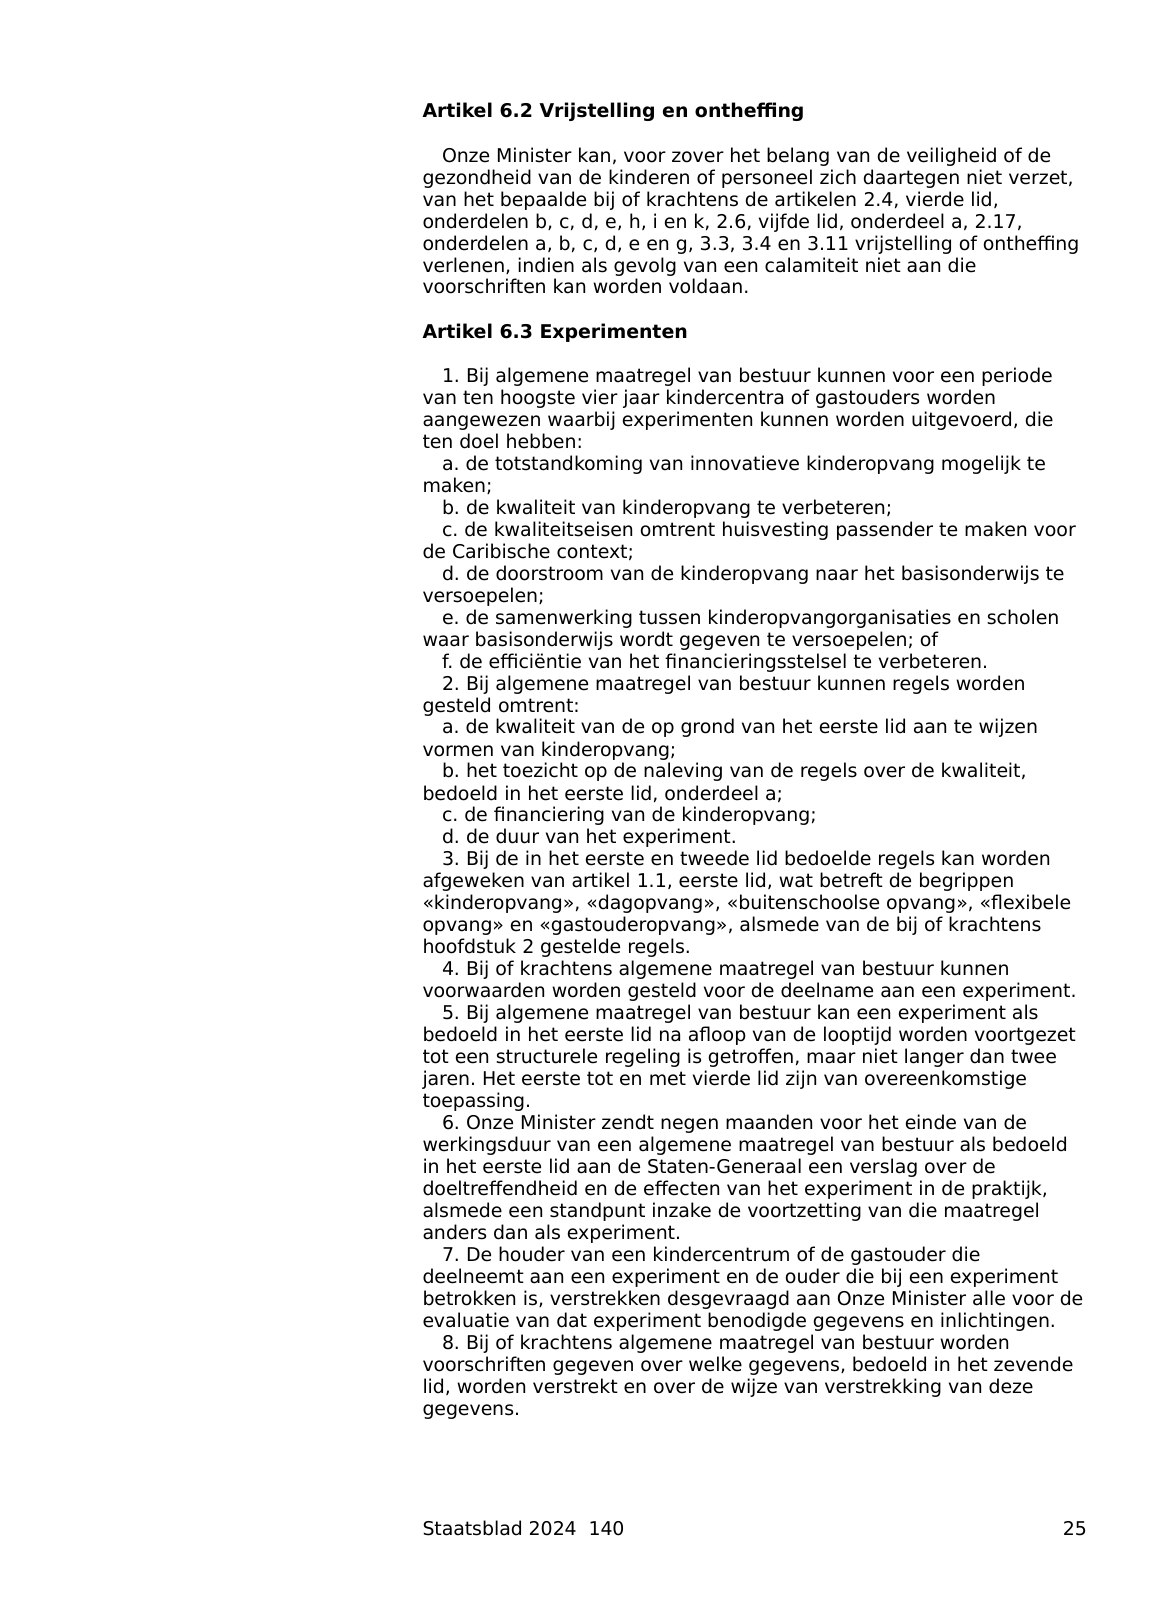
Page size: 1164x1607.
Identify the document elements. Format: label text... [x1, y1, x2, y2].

subtitle Artikel 6.3 Experimenten [422, 321, 1087, 343]
text 7. De houder van een kindercentrum of de gastouder die deelneemt aan een experiment en de ouder die bij een experiment betrokken is, verstrekken desgevraagd aan Onze Minister alle voor de evaluatie van dat experiment benodigde gegevens en inlichtingen. [422, 1244, 1087, 1332]
subtitle Artikel 6.2 Vrijstelling en ontheffing [422, 100, 1087, 122]
text b. de kwaliteit van kinderopvang te verbeteren; [422, 497, 1087, 519]
text 4. Bij of krachtens algemene maatregel van bestuur kunnen voorwaarden worden gesteld voor de deelname aan een experiment. [422, 958, 1087, 1002]
text c. de kwaliteitseisen omtrent huisvesting passender te maken voor de Caribische context; [422, 519, 1087, 563]
text a. de totstandkoming van innovatieve kinderopvang mogelijk te maken; [422, 453, 1087, 497]
text 8. Bij of krachtens algemene maatregel van bestuur worden voorschriften gegeven over welke gegevens, bedoeld in het zevende lid, worden verstrekt en over de wijze van verstrekking van deze gegevens. [422, 1332, 1087, 1420]
text f. de efficiëntie van het financieringsstelsel te verbeteren. [422, 651, 1087, 672]
text 2. Bij algemene maatregel van bestuur kunnen regels worden gesteld omtrent: [422, 672, 1087, 716]
text d. de duur van het experiment. [422, 826, 1087, 848]
text 5. Bij algemene maatregel van bestuur kan een experiment als bedoeld in het eerste lid na afloop van de looptijd worden voortgezet tot een structurele regeling is getroffen, maar niet langer dan twee jaren. Het eerste tot en met vierde lid zijn van overeenkomstige toepassing. [422, 1002, 1087, 1112]
text Onze Minister kan, voor zover het belang van de veiligheid of de gezondheid van de kinderen of personeel zich daartegen niet verzet, van het bepaalde bij of krachtens de artikelen 2.4, vierde lid, onderdelen b, c, d, e, h, i en k, 2.6, vijfde lid, onderdeel a, 2.17, onderdelen a, b, c, d, e en g, 3.3, 3.4 en 3.11 vrijstelling of ontheffing verlenen, indien als gevolg van een calamiteit niet aan die voorschriften kan worden voldaan. [422, 144, 1087, 298]
text d. de doorstroom van de kinderopvang naar het basisonderwijs te versoepelen; [422, 563, 1087, 607]
text e. de samenwerking tussen kinderopvangorganisaties en scholen waar basisonderwijs wordt gegeven te versoepelen; of [422, 607, 1087, 651]
text 1. Bij algemene maatregel van bestuur kunnen voor een periode van ten hoogste vier jaar kindercentra of gastouders worden aangewezen waarbij experimenten kunnen worden uitgevoerd, die ten doel hebben: [422, 365, 1087, 453]
text 6. Onze Minister zendt negen maanden voor het einde van de werkingsduur van een algemene maatregel van bestuur als bedoeld in het eerste lid aan de Staten-Generaal een verslag over de doeltreffendheid en de effecten van het experiment in de praktijk, alsmede een standpunt inzake de voortzetting van die maatregel anders dan als experiment. [422, 1112, 1087, 1244]
text b. het toezicht op de naleving van de regels over de kwaliteit, bedoeld in het eerste lid, onderdeel a; [422, 760, 1087, 804]
text 3. Bij de in het eerste en tweede lid bedoelde regels kan worden afgeweken van artikel 1.1, eerste lid, wat betreft de begrippen «kinderopvang», «dagopvang», «buitenschoolse opvang», «flexibele opvang» en «gastouderopvang», alsmede van de bij of krachtens hoofdstuk 2 gestelde regels. [422, 848, 1087, 958]
text a. de kwaliteit van de op grond van het eerste lid aan te wijzen vormen van kinderopvang; [422, 716, 1087, 760]
text c. de financiering van de kinderopvang; [422, 804, 1087, 826]
